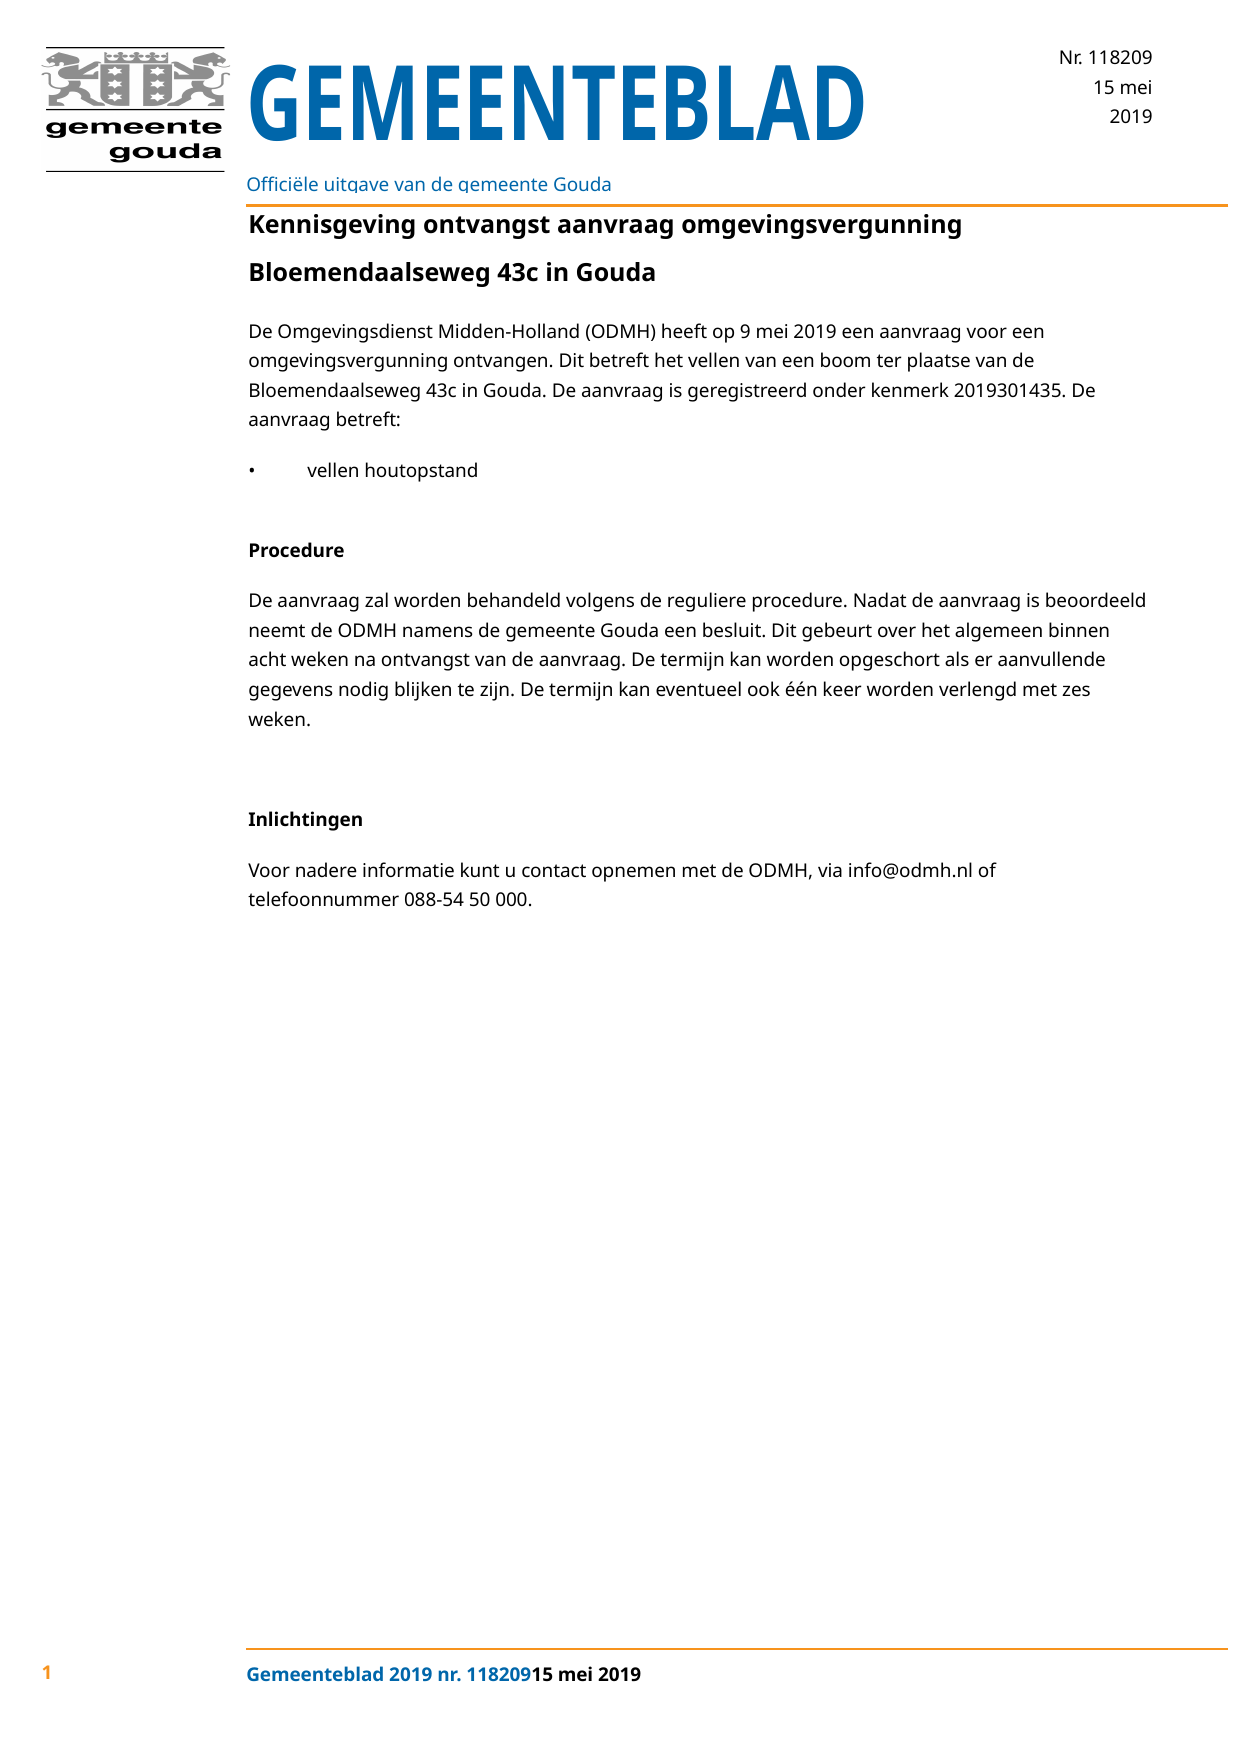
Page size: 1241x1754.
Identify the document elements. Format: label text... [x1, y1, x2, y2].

text Kennisgeving ontvangst aanvraag omgevingsvergunning Bloemendaalseweg 43c in Gouda [248, 207, 1152, 288]
text Procedure [248, 537, 1152, 563]
text De aanvraag zal worden behandeld volgens de reguliere procedure. Nadat de aanvraag is beoordeeld neemt de ODMH namens de gemeente Gouda een besluit. Dit gebeurt over het algemeen binnen acht weken na ontvangst van de aanvraag. De termijn kan worden opgeschort als er aanvullende gegevens nodig blijken te zijn. De termijn kan eventueel ook één keer worden verlengd met zes weken. [248, 587, 1152, 732]
text Voor nadere informatie kunt u contact opnemen met de ODMH, via info@odmh.nl of telefoonnummer 088-54 50 000. [248, 857, 1152, 912]
text Inlichtingen [248, 807, 1152, 832]
text De Omgevingsdienst Midden-Holland (ODMH) heeft op 9 mei 2019 een aanvraag voor een omgevingsvergunning ontvangen. Dit betreft het vellen van een boom ter plaatse van de Bloemendaalseweg 43c in Gouda. De aanvraag is geregistreerd onder kenmerk 2019301435. De aanvraag betreft: [248, 318, 1152, 432]
list vellen houtopstand [248, 457, 1152, 483]
picture [41, 47, 231, 172]
